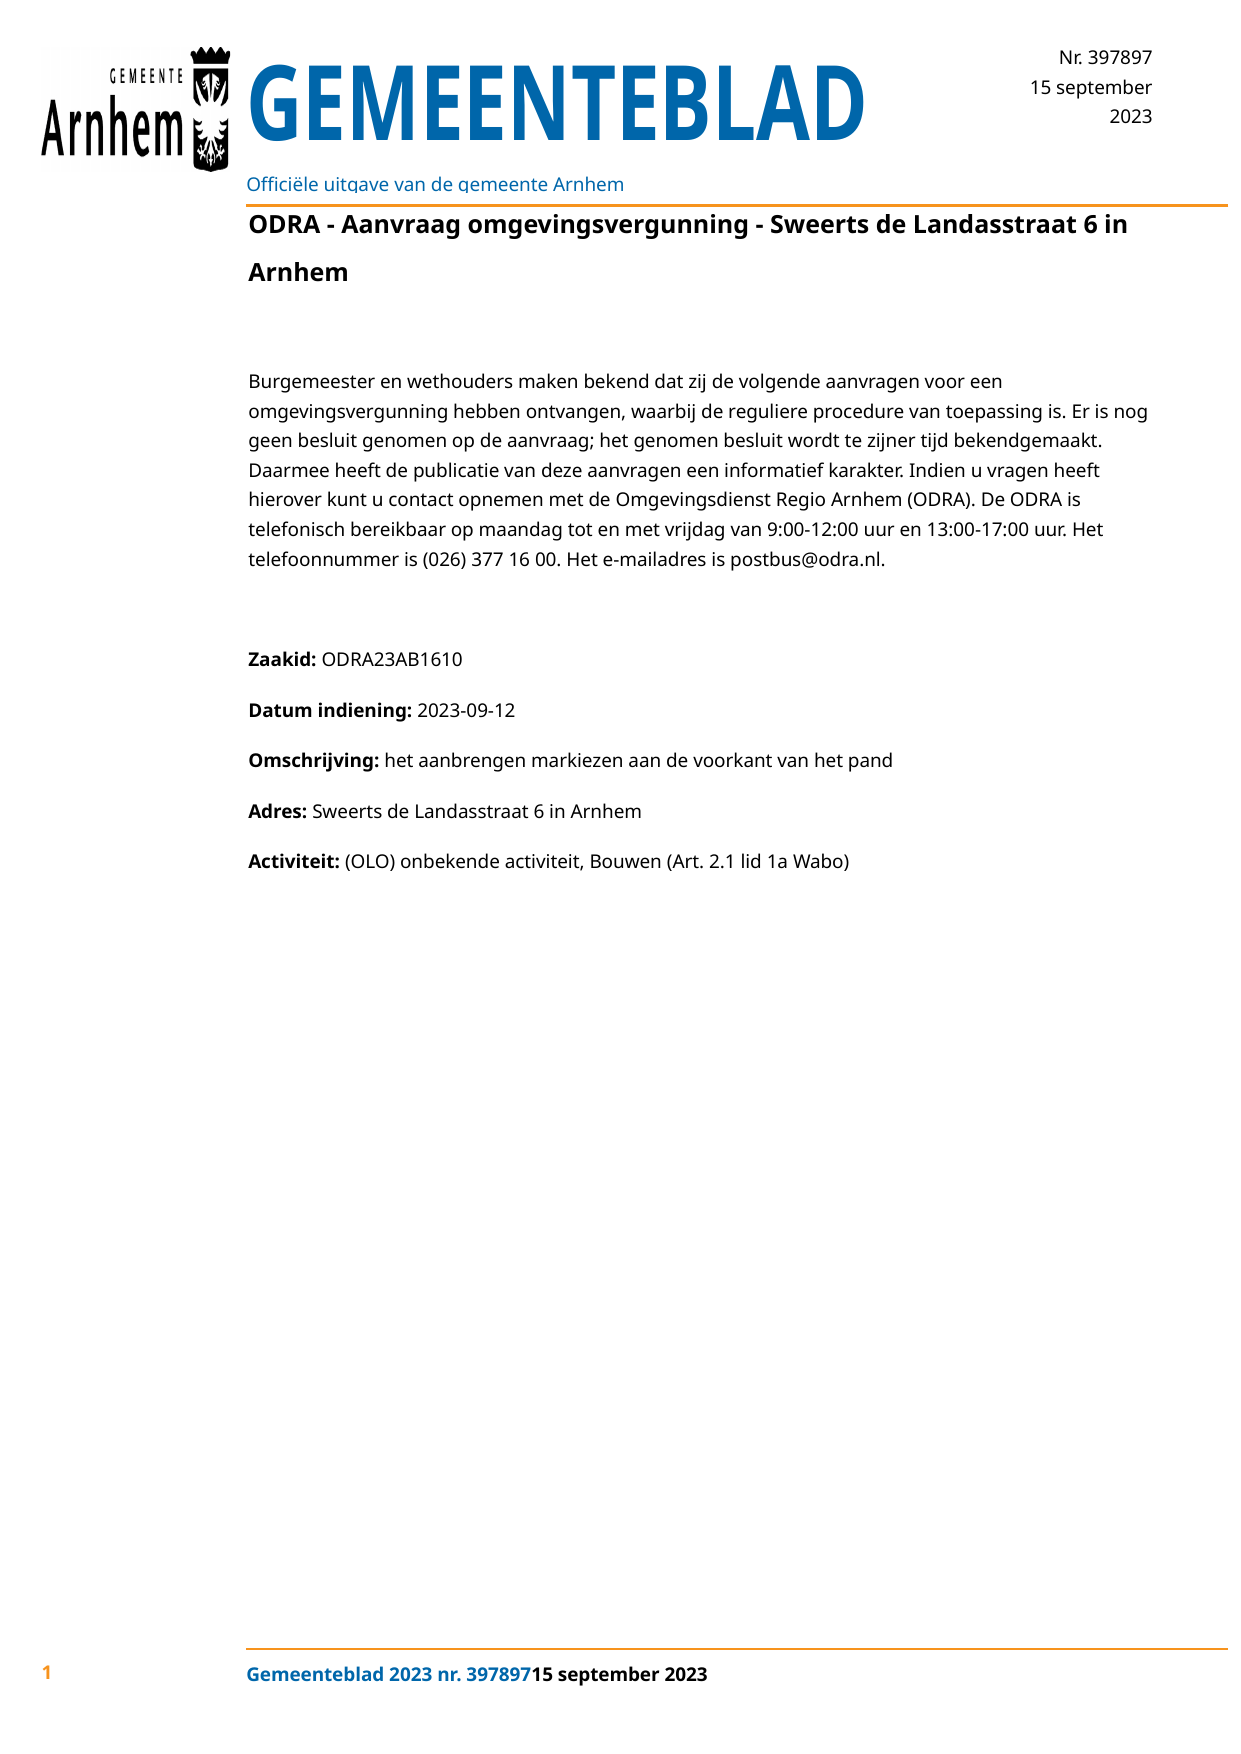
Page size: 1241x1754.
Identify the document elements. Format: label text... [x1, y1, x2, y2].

text Datum indiening: 2023-09-12 [248, 697, 1152, 723]
text ODRA - Aanvraag omgevingsvergunning - Sweerts de Landasstraat 6 in Arnhem [248, 207, 1152, 288]
text Adres: Sweerts de Landasstraat 6 in Arnhem [248, 798, 1152, 824]
text Burgemeester en wethouders maken bekend dat zij de volgende aanvragen voor een omgevingsvergunning hebben ontvangen, waarbij de reguliere procedure van toepassing is. Er is nog geen besluit genomen op de aanvraag; het genomen besluit wordt te zijner tijd bekendgemaakt. Daarmee heeft de publicatie van deze aanvragen een informatief karakter. Indien u vragen heeft hierover kunt u contact opnemen met de Omgevingsdienst Regio Arnhem (ODRA). De ODRA is telefonisch bereikbaar op maandag tot en met vrijdag van 9:00-12:00 uur en 13:00-17:00 uur. Het telefoonnummer is (026) 377 16 00. Het e-mailadres is postbus@odra.nl. [248, 368, 1152, 572]
text Activiteit: (OLO) onbekende activiteit, Bouwen (Art. 2.1 lid 1a Wabo) [248, 848, 1152, 874]
text Zaakid: ODRA23AB1610 [248, 647, 1152, 672]
picture [41, 47, 231, 172]
text Omschrijving: het aanbrengen markiezen aan de voorkant van het pand [248, 747, 1152, 773]
